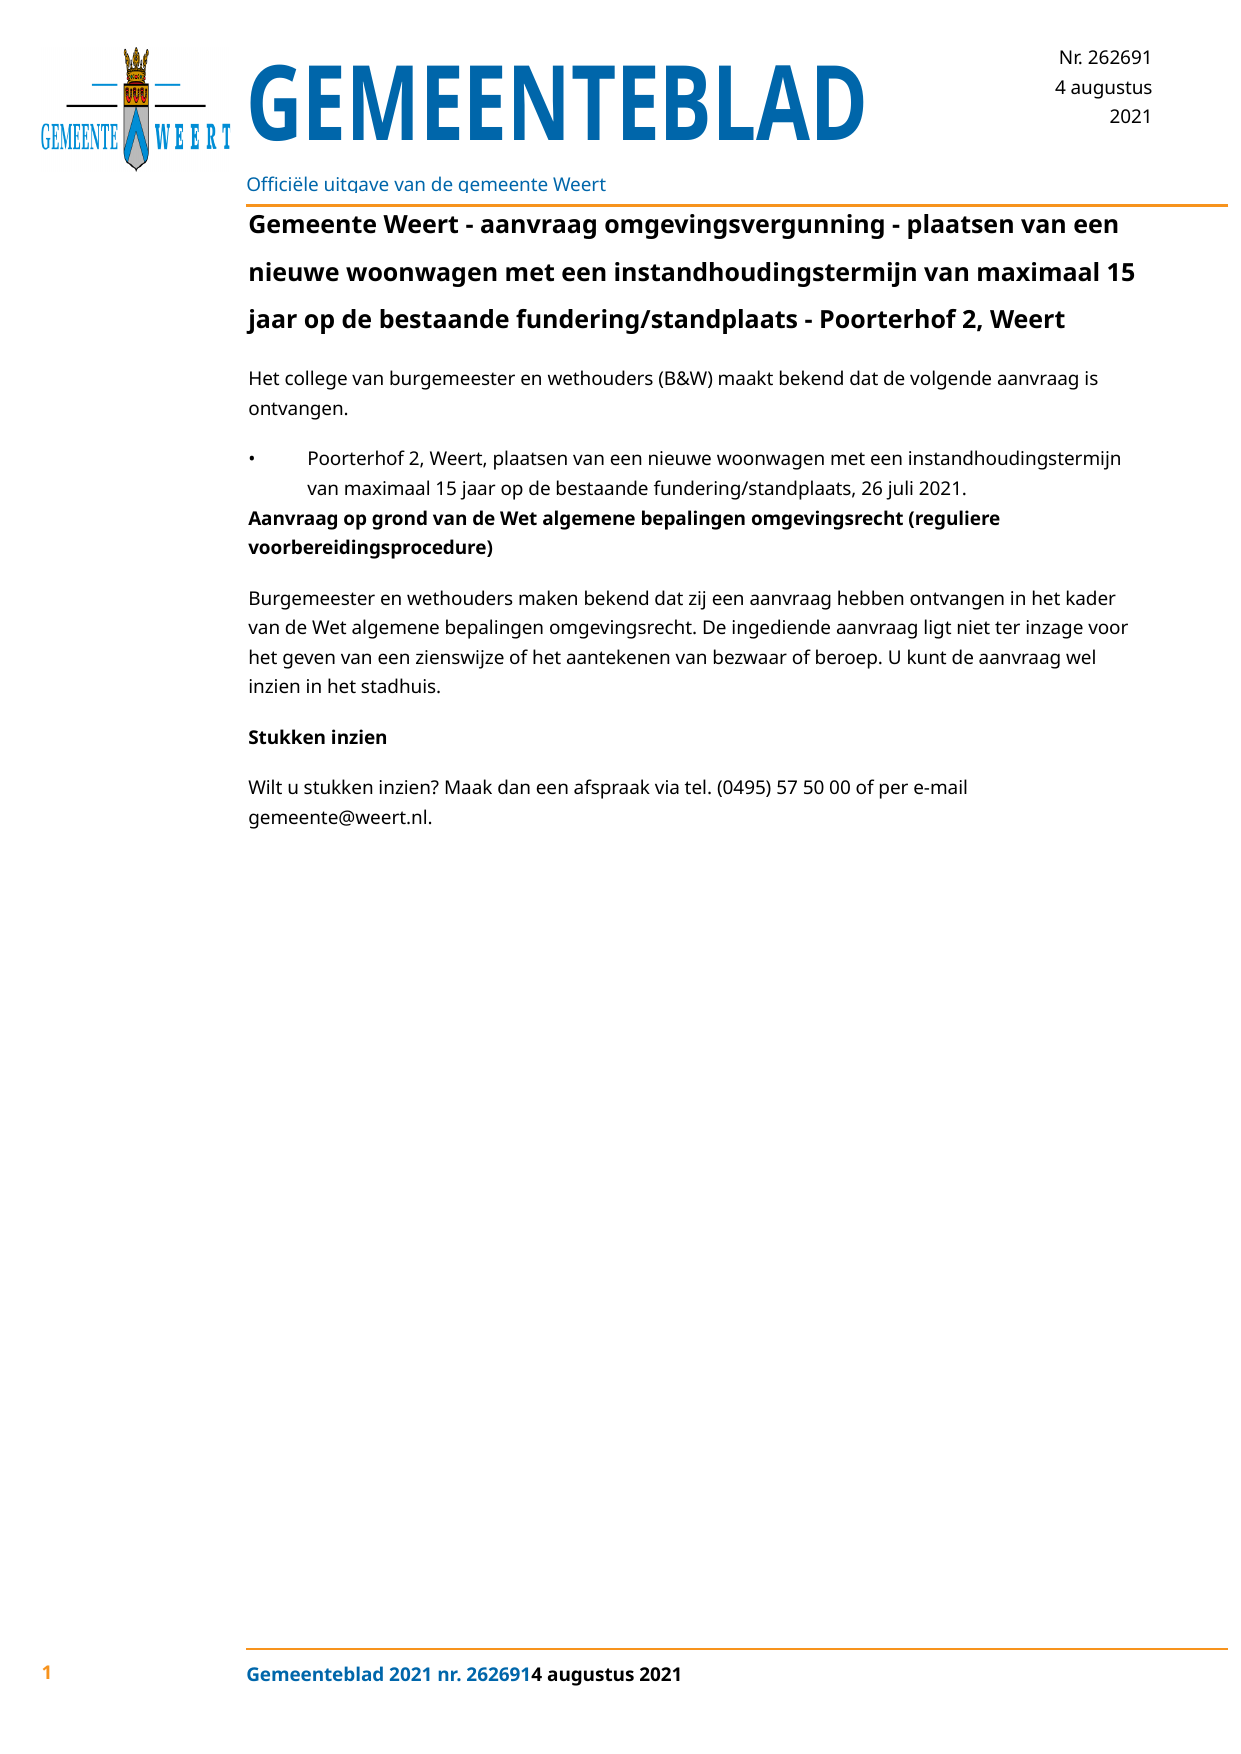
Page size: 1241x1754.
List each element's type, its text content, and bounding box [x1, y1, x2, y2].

text Aanvraag op grond van de Wet algemene bepalingen omgevingsrecht (reguliere voorbereidingsprocedure) [248, 505, 1152, 560]
text Gemeente Weert - aanvraag omgevingsvergunning - plaatsen van een nieuwe woonwagen met een instandhoudingstermijn van maximaal 15 jaar op de bestaande fundering/standplaats - Poorterhof 2, Weert [248, 207, 1152, 336]
text Burgemeester en wethouders maken bekend dat zij een aanvraag hebben ontvangen in het kader van de Wet algemene bepalingen omgevingsrecht. De ingediende aanvraag ligt niet ter inzage voor het geven van een zienswijze of het aantekenen van bezwaar of beroep. U kunt de aanvraag wel inzien in het stadhuis. [248, 585, 1152, 699]
text Wilt u stukken inzien? Maak dan een afspraak via tel. (0495) 57 50 00 of per e-mail gemeente@weert.nl. [248, 774, 1152, 829]
list Poorterhof 2, Weert, plaatsen van een nieuwe woonwagen met een instandhoudingstermijn van maximaal 15 jaar op de bestaande fundering/standplaats, 26 juli 2021. [248, 446, 1152, 501]
picture [41, 47, 231, 172]
text Het college van burgemeester en wethouders (B&W) maakt bekend dat de volgende aanvraag is ontvangen. [248, 366, 1152, 421]
text Stukken inzien [248, 724, 1152, 749]
